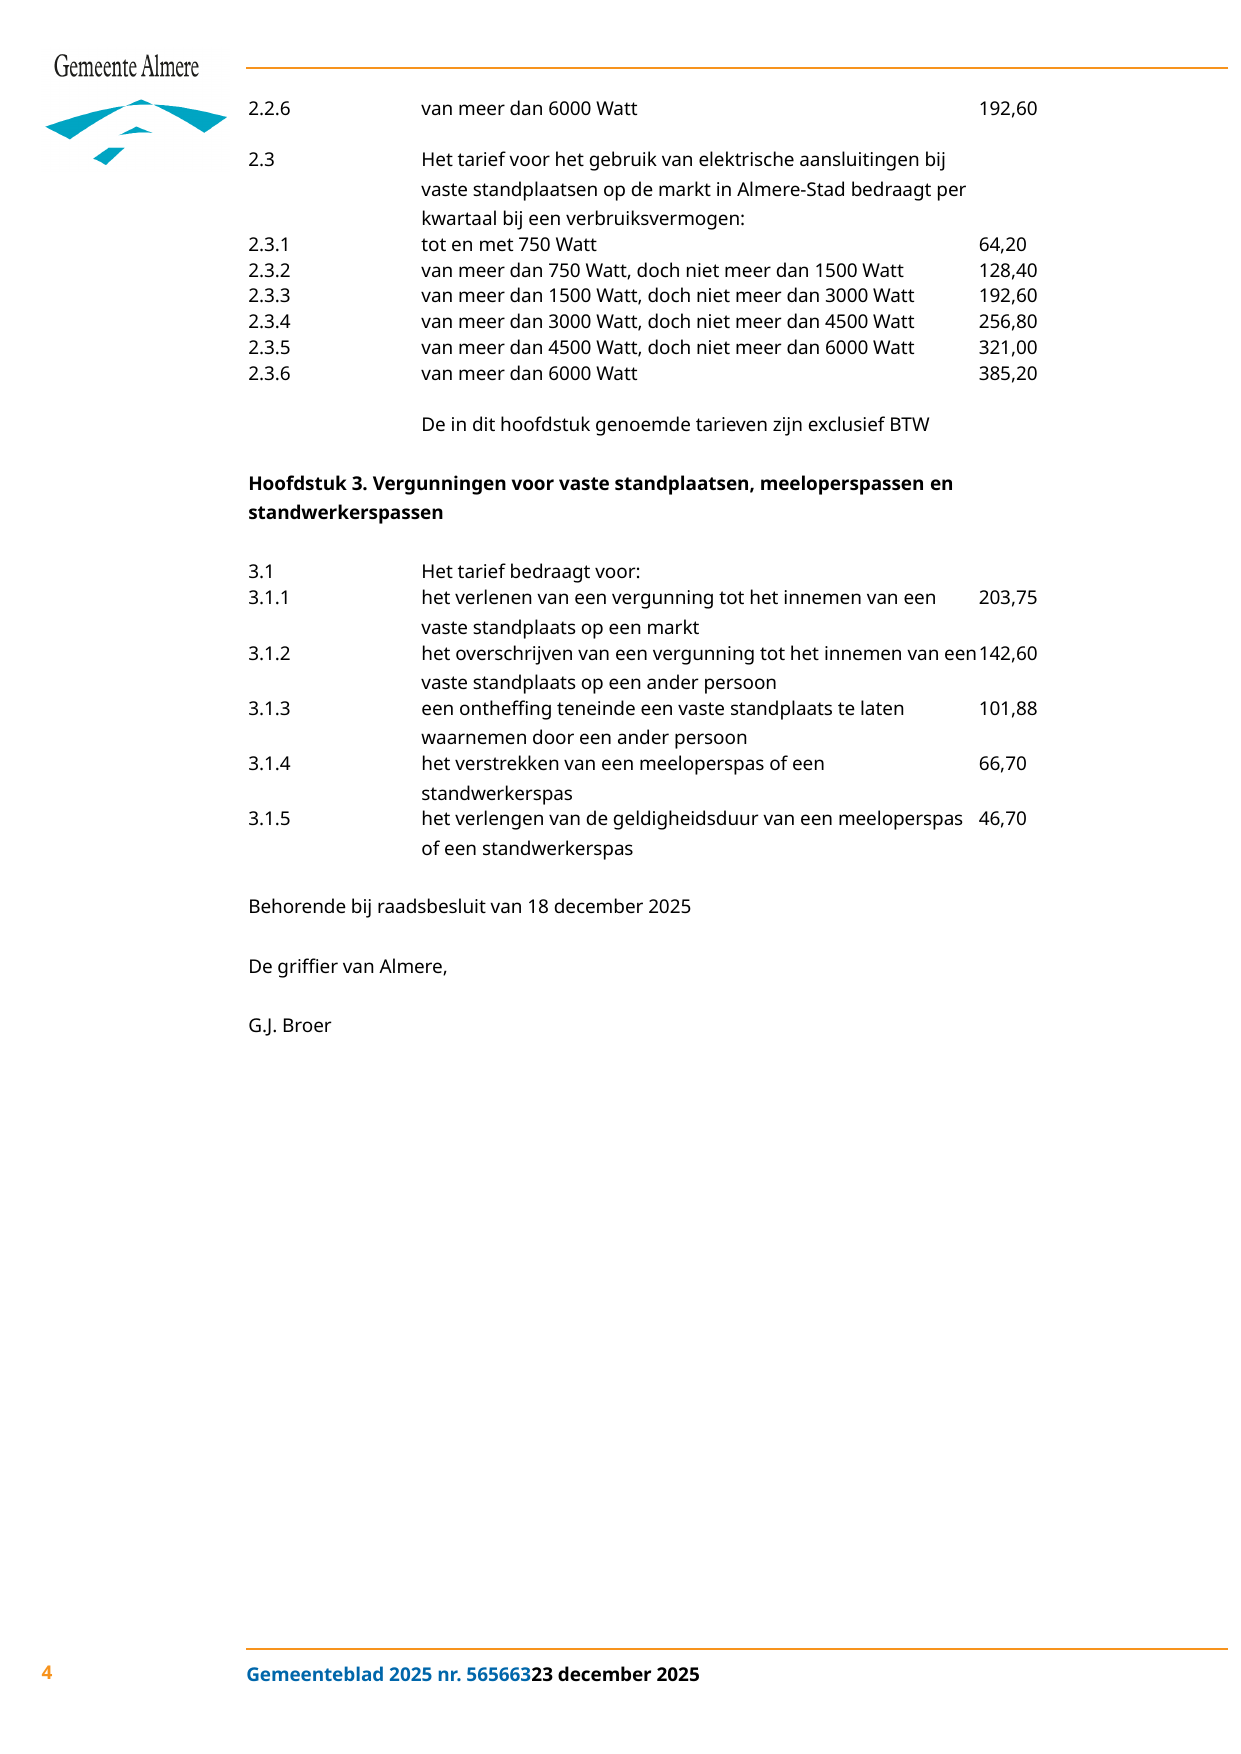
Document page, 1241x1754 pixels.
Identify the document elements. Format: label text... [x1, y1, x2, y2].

table_cell het verstrekken van een meeloperspas of een standwerkerspas [421, 750, 978, 806]
table_cell [979, 386, 1152, 411]
table_cell 2.3.1 [248, 231, 421, 257]
table_header 3.1 [248, 559, 421, 584]
table_cell het verlenen van een vergunning tot het innemen van een vaste standplaats op een markt [421, 584, 978, 640]
table_cell tot en met 750 Watt [421, 231, 978, 257]
table_cell 3.1.5 [248, 806, 421, 861]
table_cell van meer dan 6000 Watt [421, 360, 978, 386]
table_cell 2.3.3 [248, 283, 421, 308]
table_cell van meer dan 1500 Watt, doch niet meer dan 3000 Watt [421, 283, 978, 308]
table_cell 46,70 [979, 806, 1152, 861]
table_cell een ontheffing teneinde een vaste standplaats te laten waarnemen door een ander persoon [421, 695, 978, 750]
table_cell het verlengen van de geldigheidsduur van een meeloperspas of een standwerkerspas [421, 806, 978, 861]
table_cell 2.3.5 [248, 334, 421, 360]
table_cell 101,88 [979, 695, 1152, 750]
table_cell 2.2.6 [248, 95, 421, 121]
table_cell 66,70 [979, 750, 1152, 806]
table_cell van meer dan 750 Watt, doch niet meer dan 1500 Watt [421, 257, 978, 283]
table_header [979, 559, 1152, 584]
table_cell 3.1.3 [248, 695, 421, 750]
table_cell [248, 411, 421, 437]
text Hoofdstuk 3. Vergunningen voor vaste standplaatsen, meeloperspassen en standwerkerspassen [248, 470, 1152, 525]
table_cell van meer dan 6000 Watt [421, 95, 978, 121]
table_cell 192,60 [979, 95, 1152, 121]
table_cell [979, 411, 1152, 437]
table_cell Het tarief voor het gebruik van elektrische aansluitingen bij vaste standplaatsen op de markt in Almere-Stad bedraagt per kwartaal bij een verbruiksvermogen: [421, 146, 978, 231]
table_cell [979, 121, 1152, 146]
table_cell 203,75 [979, 584, 1152, 640]
table_cell 142,60 [979, 640, 1152, 695]
table_cell [979, 146, 1152, 231]
table_cell [248, 386, 421, 411]
picture [41, 47, 231, 172]
table_cell 3.1.2 [248, 640, 421, 695]
table_cell 2.3.2 [248, 257, 421, 283]
table_cell van meer dan 4500 Watt, doch niet meer dan 6000 Watt [421, 334, 978, 360]
table_cell [421, 386, 978, 411]
table_cell [248, 121, 421, 146]
table_cell het overschrijven van een vergunning tot het innemen van een vaste standplaats op een ander persoon [421, 640, 978, 695]
text G.J. Broer [248, 1012, 1152, 1038]
table_cell 2.3.6 [248, 360, 421, 386]
table_header Het tarief bedraagt voor: [421, 559, 978, 584]
table_cell 321,00 [979, 334, 1152, 360]
table_cell 128,40 [979, 257, 1152, 283]
table_cell 3.1.4 [248, 750, 421, 806]
table_cell 2.3.4 [248, 308, 421, 334]
table_cell [421, 121, 978, 146]
table_cell 2.3 [248, 146, 421, 231]
table_cell 256,80 [979, 308, 1152, 334]
table_cell De in dit hoofdstuk genoemde tarieven zijn exclusief BTW [421, 411, 978, 437]
table_cell 385,20 [979, 360, 1152, 386]
text Behorende bij raadsbesluit van 18 december 2025 [248, 894, 1152, 919]
table_cell 64,20 [979, 231, 1152, 257]
table_cell 3.1.1 [248, 584, 421, 640]
text De griffier van Almere, [248, 953, 1152, 979]
table_cell van meer dan 3000 Watt, doch niet meer dan 4500 Watt [421, 308, 978, 334]
table_cell 192,60 [979, 283, 1152, 308]
